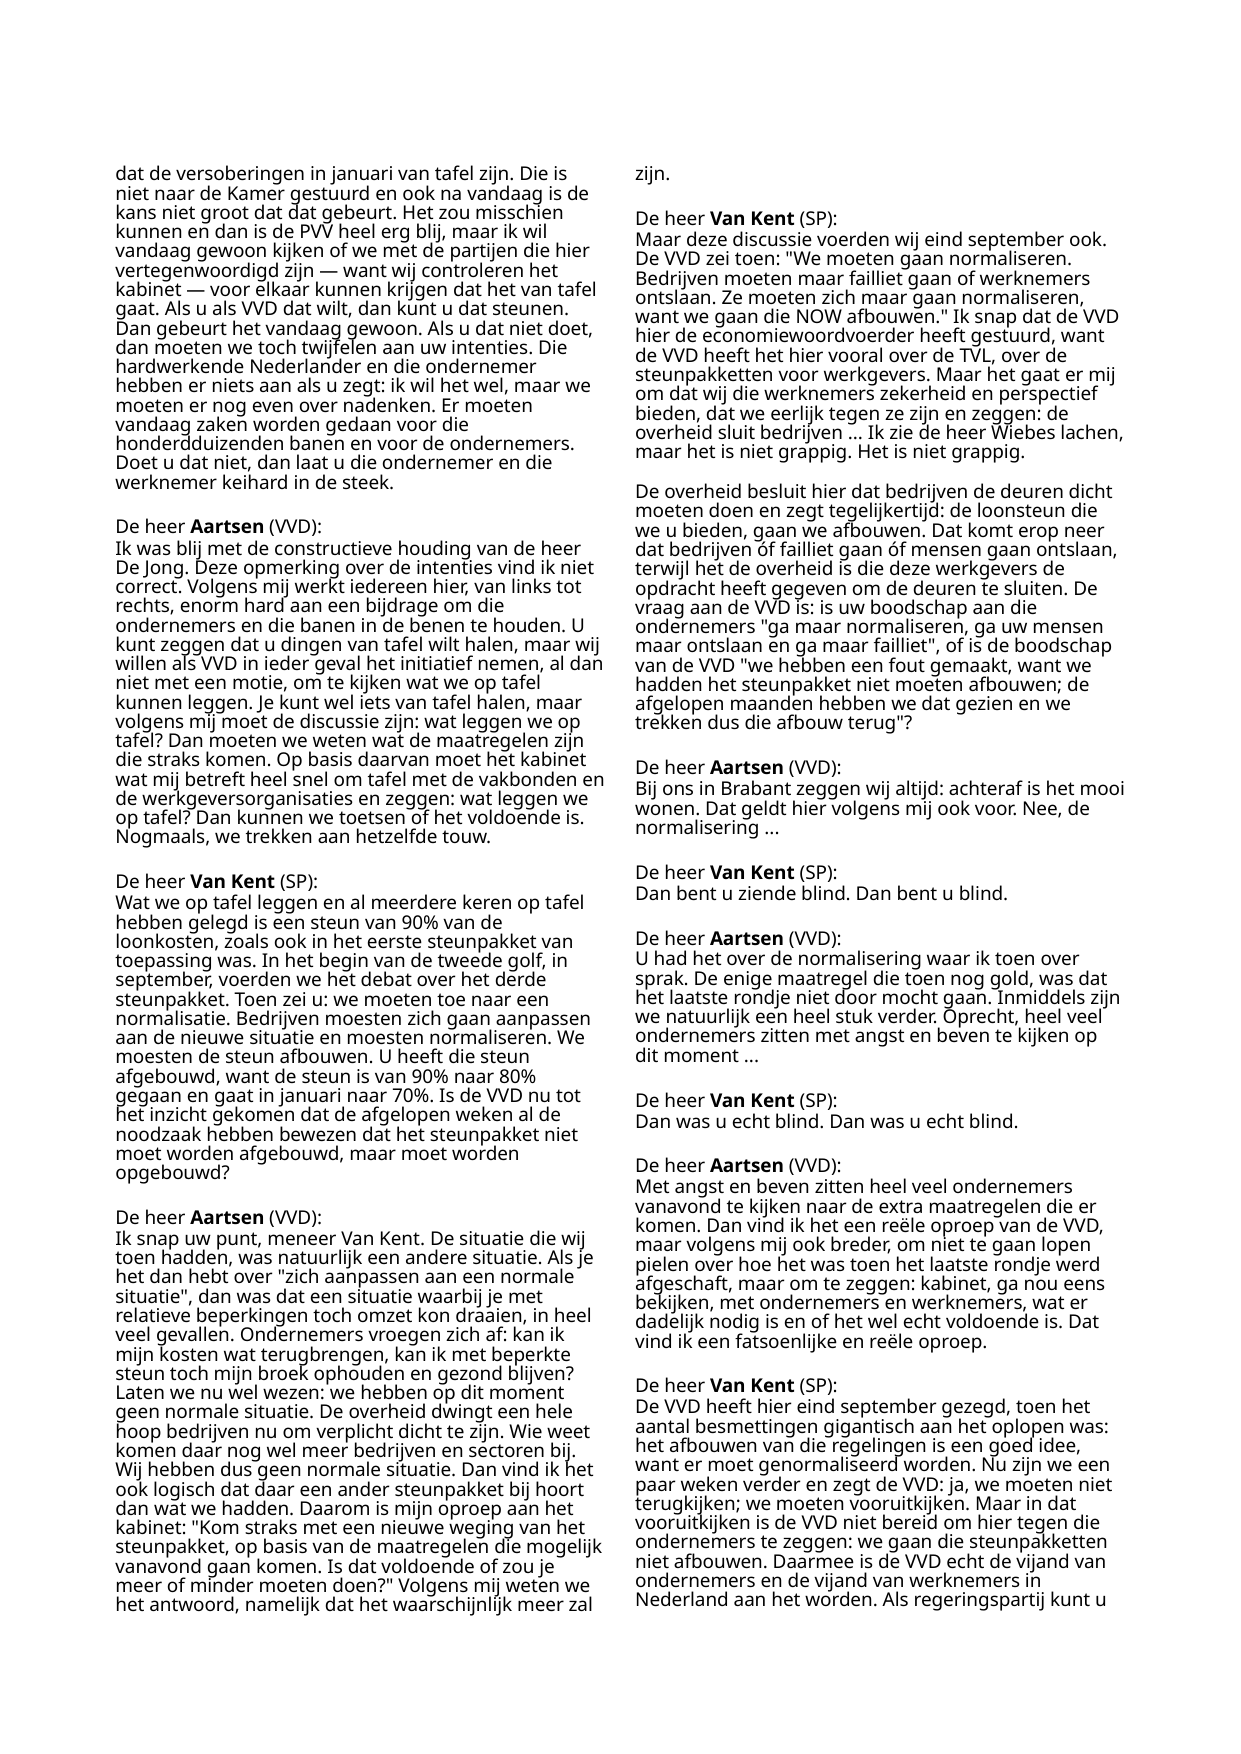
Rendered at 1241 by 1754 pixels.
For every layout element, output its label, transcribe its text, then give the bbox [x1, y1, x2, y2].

text De heer Van Kent (SP): [635, 1373, 1125, 1398]
text De VVD heeft hier eind september gezegd, toen het aantal besmettingen gigantisch aan het oplopen was: het afbouwen van die regelingen is een goed idee, want er moet genormaliseerd worden. Nu zijn we een paar weken verder en zegt de VVD: ja, we moeten niet terugkijken; we moeten vooruitkijken. Maar in dat vooruitkijken is de VVD niet bereid om hier tegen die ondernemers te zeggen: we gaan die steunpakketten niet afbouwen. Daarmee is de VVD echt de vijand van ondernemers en de vijand van werknemers in Nederland aan het worden. Als regeringspartij kunt u [635, 1398, 1125, 1610]
text De heer Aartsen (VVD): [115, 514, 605, 539]
text De overheid besluit hier dat bedrijven de deuren dicht moeten doen en zegt tegelijkertijd: de loonsteun die we u bieden, gaan we afbouwen. Dat komt erop neer dat bedrijven óf failliet gaan óf mensen gaan ontslaan, terwijl het de overheid is die deze werkgevers de opdracht heeft gegeven om de deuren te sluiten. De vraag aan de VVD is: is uw boodschap aan die ondernemers "ga maar normaliseren, ga uw mensen maar ontslaan en ga maar failliet", of is de boodschap van de VVD "we hebben een fout gemaakt, want we hadden het steunpakket niet moeten afbouwen; de afgelopen maanden hebben we dat gezien en we trekken dus die afbouw terug"? [635, 483, 1125, 734]
text U had het over de normalisering waar ik toen over sprak. De enige maatregel die toen nog gold, was dat het laatste rondje niet door mocht gaan. Inmiddels zijn we natuurlijk een heel stuk verder. Oprecht, heel veel ondernemers zitten met angst en beven te kijken op dit moment ... [635, 950, 1125, 1066]
text Ik snap uw punt, meneer Van Kent. De situatie die wij toen hadden, was natuurlijk een andere situatie. Als je het dan hebt over "zich aanpassen aan een normale situatie", dan was dat een situatie waarbij je met relatieve beperkingen toch omzet kon draaien, in heel veel gevallen. Ondernemers vroegen zich af: kan ik mijn kosten wat terugbrengen, kan ik met beperkte steun toch mijn broek ophouden en gezond blijven? Laten we nu wel wezen: we hebben op dit moment geen normale situatie. De overheid dwingt een hele hoop bedrijven nu om verplicht dicht te zijn. Wie weet komen daar nog wel meer bedrijven en sectoren bij. Wij hebben dus geen normale situatie. Dan vind ik het ook logisch dat daar een ander steunpakket bij hoort dan wat we hadden. Daarom is mijn oproep aan het kabinet: "Kom straks met een nieuwe weging van het steunpakket, op basis van de maatregelen die mogelijk vanavond gaan komen. Is dat voldoende of zou je meer of minder moeten doen?" Volgens mij weten we het antwoord, namelijk dat het waarschijnlijk meer zal [115, 1230, 605, 1615]
text De heer Aartsen (VVD): [635, 1153, 1125, 1178]
text Wat we op tafel leggen en al meerdere keren op tafel hebben gelegd is een steun van 90% van de loonkosten, zoals ook in het eerste steunpakket van toepassing was. In het begin van de tweede golf, in september, voerden we het debat over het derde steunpakket. Toen zei u: we moeten toe naar een normalisatie. Bedrijven moesten zich gaan aanpassen aan de nieuwe situatie en moesten normaliseren. We moesten de steun afbouwen. U heeft die steun afgebouwd, want de steun is van 90% naar 80% gegaan en gaat in januari naar 70%. Is de VVD nu tot het inzicht gekomen dat de afgelopen weken al de noodzaak hebben bewezen dat het steunpakket niet moet worden afgebouwd, maar moet worden opgebouwd? [115, 894, 605, 1183]
text Bij ons in Brabant zeggen wij altijd: achteraf is het mooi wonen. Dat geldt hier volgens mij ook voor. Nee, de normalisering ... [635, 780, 1125, 838]
text De heer Van Kent (SP): [635, 1087, 1125, 1113]
text Met angst en beven zitten heel veel ondernemers vanavond te kijken naar de extra maatregelen die er komen. Dan vind ik het een reële oproep van de VVD, maar volgens mij ook breder, om niet te gaan lopen pielen over hoe het was toen het laatste rondje werd afgeschaft, maar om te zeggen: kabinet, ga nou eens bekijken, met ondernemers en werknemers, wat er dadelijk nodig is en of het wel echt voldoende is. Dat vind ik een fatsoenlijke en reële oproep. [635, 1178, 1125, 1352]
text Maar deze discussie voerden wij eind september ook. De VVD zei toen: "We moeten gaan normaliseren. Bedrijven moeten maar failliet gaan of werknemers ontslaan. Ze moeten zich maar gaan normaliseren, want we gaan die NOW afbouwen." Ik snap dat de VVD hier de economiewoordvoerder heeft gestuurd, want de VVD heeft het hier vooral over de TVL, over de steunpakketten voor werkgevers. Maar het gaat er mij om dat wij die werknemers zekerheid en perspectief bieden, dat we eerlijk tegen ze zijn en zeggen: de overheid sluit bedrijven ... Ik zie de heer Wiebes lachen, maar het is niet grappig. Het is niet grappig. [635, 231, 1125, 462]
text Dan bent u ziende blind. Dan bent u blind. [635, 884, 1125, 904]
text De heer Aartsen (VVD): [635, 754, 1125, 780]
text Dan was u echt blind. Dan was u echt blind. [635, 1113, 1125, 1132]
text zijn. [635, 165, 1125, 184]
text De heer Aartsen (VVD): [635, 925, 1125, 950]
text De heer Van Kent (SP): [635, 205, 1125, 231]
text Ik was blij met de constructieve houding van de heer De Jong. Deze opmerking over de intenties vind ik niet correct. Volgens mij werkt iedereen hier, van links tot rechts, enorm hard aan een bijdrage om die ondernemers en die banen in de benen te houden. U kunt zeggen dat u dingen van tafel wilt halen, maar wij willen als VVD in ieder geval het initiatief nemen, al dan niet met een motie, om te kijken wat we op tafel kunnen leggen. Je kunt wel iets van tafel halen, maar volgens mij moet de discussie zijn: wat leggen we op tafel? Dan moeten we weten wat de maatregelen zijn die straks komen. Op basis daarvan moet het kabinet wat mij betreft heel snel om tafel met de vakbonden en de werkgeversorganisaties en zeggen: wat leggen we op tafel? Dan kunnen we toetsen of het voldoende is. Nogmaals, we trekken aan hetzelfde touw. [115, 539, 605, 848]
text dat de versoberingen in januari van tafel zijn. Die is niet naar de Kamer gestuurd en ook na vandaag is de kans niet groot dat dat gebeurt. Het zou misschien kunnen en dan is de PVV heel erg blij, maar ik wil vandaag gewoon kijken of we met de partijen die hier vertegenwoordigd zijn — want wij controleren het kabinet — voor elkaar kunnen krijgen dat het van tafel gaat. Als u als VVD dat wilt, dan kunt u dat steunen. Dan gebeurt het vandaag gewoon. Als u dat niet doet, dan moeten we toch twijfelen aan uw intenties. Die hardwerkende Nederlander en die ondernemer hebben er niets aan als u zegt: ik wil het wel, maar we moeten er nog even over nadenken. Er moeten vandaag zaken worden gedaan voor die honderdduizenden banen en voor de ondernemers. Doet u dat niet, dan laat u die ondernemer en die werknemer keihard in de steek. [115, 165, 605, 493]
text De heer Aartsen (VVD): [115, 1204, 605, 1230]
text De heer Van Kent (SP): [115, 869, 605, 894]
text De heer Van Kent (SP): [635, 859, 1125, 884]
